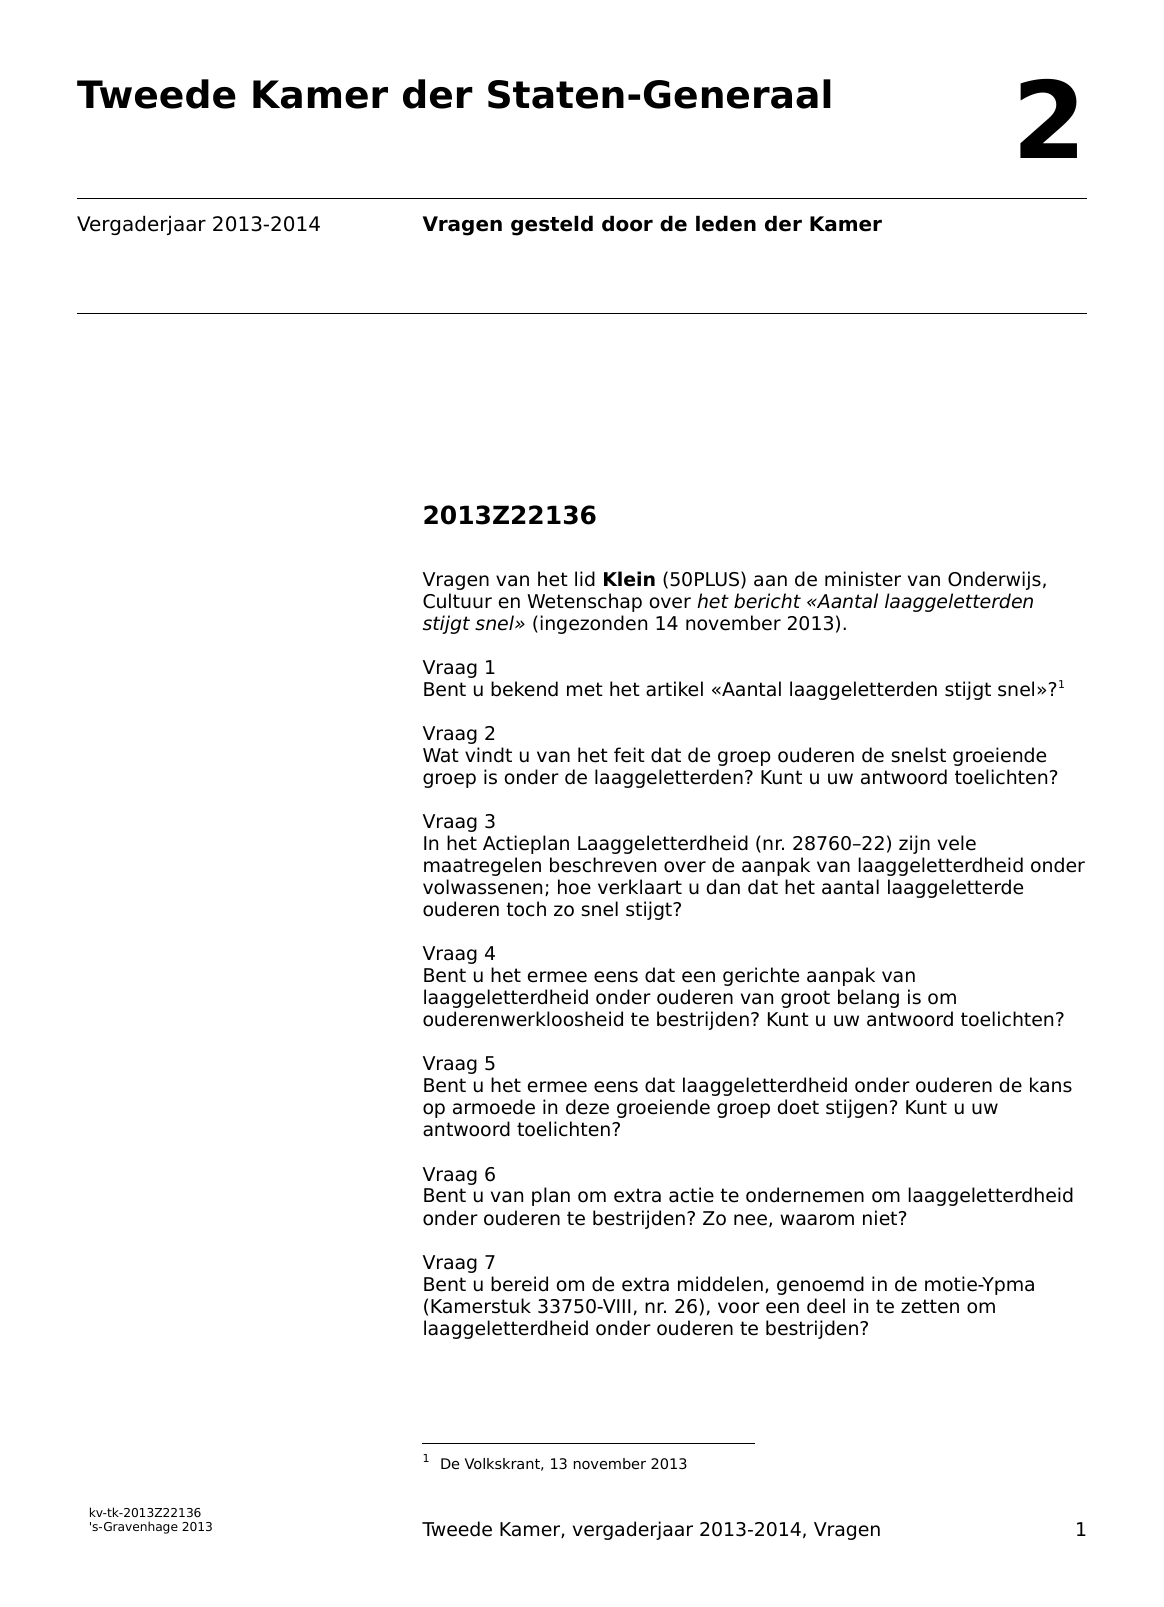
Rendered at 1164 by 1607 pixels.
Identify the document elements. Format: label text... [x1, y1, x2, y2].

text Bent u bekend met het artikel «Aantal laaggeletterden stijgt snel»? [422, 679, 1087, 701]
text De Volkskrant, 13 november 2013 [422, 1452, 1087, 1474]
text 's-Gravenhage 2013 [88, 1520, 323, 1534]
text Vraag 7 [422, 1252, 1087, 1273]
text Bent u bereid om de extra middelen, genoemd in de motie-Ypma (Kamerstuk 33750-VIII, nr. 26), voor een deel in te zetten om laaggeletterdheid onder ouderen te bestrijden? [422, 1273, 1087, 1339]
text Vraag 5 [422, 1053, 1087, 1075]
text 2013Z22136 [422, 501, 1087, 531]
text Vraag 3 [422, 811, 1087, 833]
table_cell Vragen gesteld door de leden der Kamer [422, 199, 1087, 313]
text Vragen van het lid Klein (50PLUS) aan de minister van Onderwijs, Cultuur en Wetenschap over het bericht «Aantal laaggeletterden stijgt snel» (ingezonden 14 november 2013). [422, 569, 1087, 635]
text Vraag 2 [422, 723, 1087, 745]
text Bent u van plan om extra actie te ondernemen om laaggeletterdheid onder ouderen te bestrijden? Zo nee, waarom niet? [422, 1185, 1087, 1229]
text Vraag 4 [422, 943, 1087, 965]
text In het Actieplan Laaggeletterdheid (nr. 28760–22) zijn vele maatregelen beschreven over de aanpak van laaggeletterdheid onder volwassenen; hoe verklaart u dan dat het aantal laaggeletterde ouderen toch zo snel stijgt? [422, 833, 1087, 921]
text kv-tk-2013Z22136 [88, 1506, 323, 1520]
text Vraag 6 [422, 1163, 1087, 1185]
table_header Tweede Kamer der Staten-Generaal [77, 59, 886, 198]
table_cell Vergaderjaar 2013-2014 [77, 199, 422, 313]
text Wat vindt u van het feit dat de groep ouderen de snelst groeiende groep is onder de laaggeletterden? Kunt u uw antwoord toelichten? [422, 745, 1087, 789]
text Vraag 1 [422, 657, 1087, 679]
text Bent u het ermee eens dat een gerichte aanpak van laaggeletterdheid onder ouderen van groot belang is om ouderenwerkloosheid te bestrijden? Kunt u uw antwoord toelichten? [422, 965, 1087, 1031]
text Bent u het ermee eens dat laaggeletterdheid onder ouderen de kans op armoede in deze groeiende groep doet stijgen? Kunt u uw antwoord toelichten? [422, 1075, 1087, 1141]
table_header 2 [886, 59, 1087, 198]
